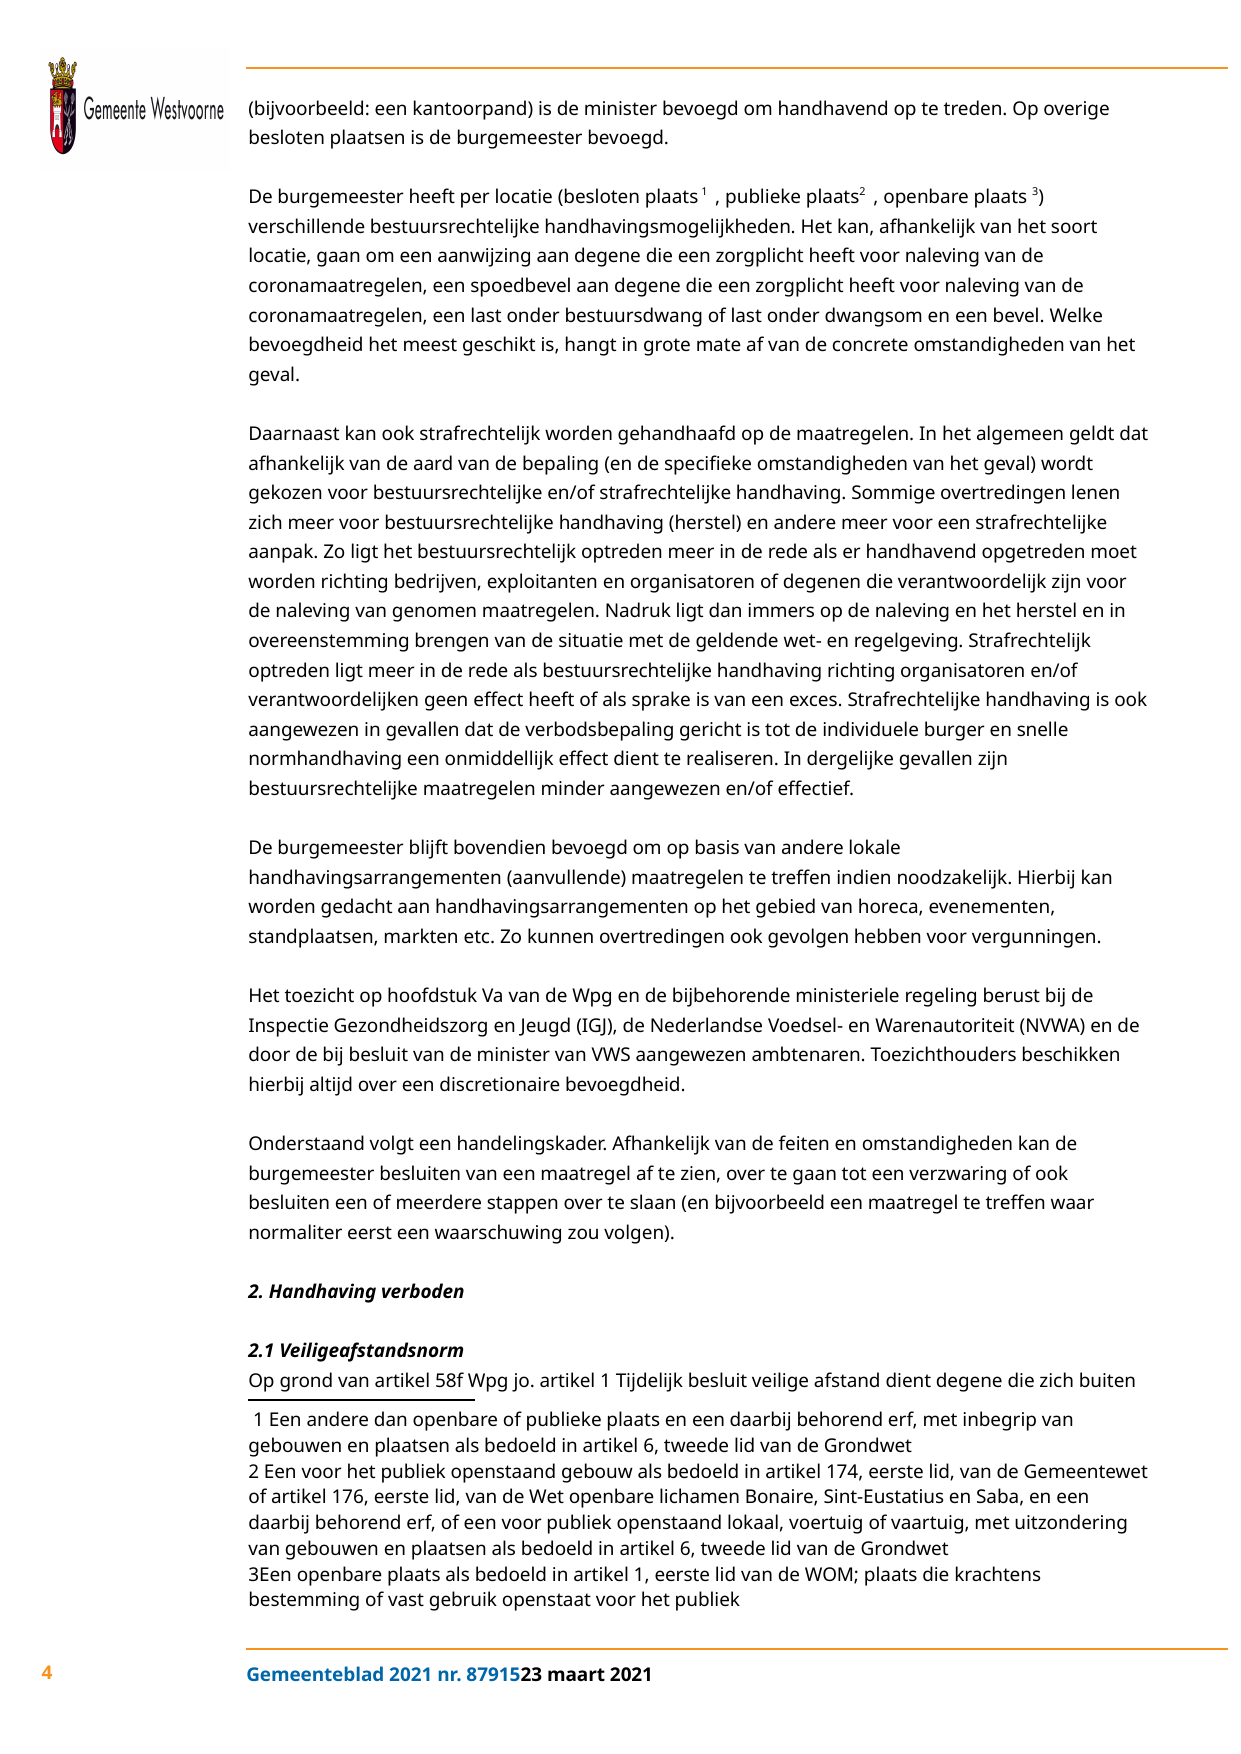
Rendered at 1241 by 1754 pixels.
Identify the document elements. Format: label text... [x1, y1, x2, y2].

text Op grond van artikel 58f Wpg jo. artikel 1 Tijdelijk besluit veilige afstand dient degene die zich buiten [248, 1367, 1152, 1393]
text 2. Handhaving verboden [248, 1278, 1152, 1304]
text (bijvoorbeeld: een kantoorpand) is de minister bevoegd om handhavend op te treden. Op overige besloten plaatsen is de burgemeester bevoegd. [248, 95, 1152, 150]
text De burgemeester blijft bovendien bevoegd om op basis van andere lokale handhavingsarrangementen (aanvullende) maatregelen te treffen indien noodzakelijk. Hierbij kan worden gedacht aan handhavingsarrangementen op het gebied van horeca, evenementen, standplaatsen, markten etc. Zo kunnen overtredingen ook gevolgen hebben voor vergunningen. [248, 834, 1152, 949]
text De burgemeester heeft per locatie (besloten plaats , publieke plaats , openbare plaats ) verschillende bestuursrechtelijke handhavingsmogelijkheden. Het kan, afhankelijk van het soort locatie, gaan om een aanwijzing aan degene die een zorgplicht heeft voor naleving van de coronamaatregelen, een spoedbevel aan degene die een zorgplicht heeft voor naleving van de coronamaatregelen, een last onder bestuursdwang of last onder dwangsom en een bevel. Welke bevoegdheid het meest geschikt is, hangt in grote mate af van de concrete omstandigheden van het geval. [248, 183, 1152, 387]
text Een andere dan openbare of publieke plaats en een daarbij behorend erf, met inbegrip van gebouwen en plaatsen als bedoeld in artikel 6, tweede lid van de Grondwet [248, 1406, 1152, 1458]
text Daarnaast kan ook strafrechtelijk worden gehandhaafd op de maatregelen. In het algemeen geldt dat afhankelijk van de aard van de bepaling (en de specifieke omstandigheden van het geval) wordt gekozen voor bestuursrechtelijke en/of strafrechtelijke handhaving. Sommige overtredingen lenen zich meer voor bestuursrechtelijke handhaving (herstel) en andere meer voor een strafrechtelijke aanpak. Zo ligt het bestuursrechtelijk optreden meer in de rede als er handhavend opgetreden moet worden richting bedrijven, exploitanten en organisatoren of degenen die verantwoordelijk zijn voor de naleving van genomen maatregelen. Nadruk ligt dan immers op de naleving en het herstel en in overeenstemming brengen van de situatie met de geldende wet- en regelgeving. Strafrechtelijk optreden ligt meer in de rede als bestuursrechtelijke handhaving richting organisatoren en/of verantwoordelijken geen effect heeft of als sprake is van een exces. Strafrechtelijke handhaving is ook aangewezen in gevallen dat de verbodsbepaling gericht is tot de individuele burger en snelle normhandhaving een onmiddellijk effect dient te realiseren. In dergelijke gevallen zijn bestuursrechtelijke maatregelen minder aangewezen en/of effectief. [248, 420, 1152, 801]
text Onderstaand volgt een handelingskader. Afhankelijk van de feiten en omstandigheden kan de burgemeester besluiten van een maatregel af te zien, over te gaan tot een verzwaring of ook besluiten een of meerdere stappen over te slaan (en bijvoorbeeld een maatregel te treffen waar normaliter eerst een waarschuwing zou volgen). [248, 1130, 1152, 1245]
text Een voor het publiek openstaand gebouw als bedoeld in artikel 174, eerste lid, van de Gemeentewet of artikel 176, eerste lid, van de Wet openbare lichamen Bonaire, Sint-Eustatius en Saba, en een daarbij behorend erf, of een voor publiek openstaand lokaal, voertuig of vaartuig, met uitzondering van gebouwen en plaatsen als bedoeld in artikel 6, tweede lid van de Grondwet [248, 1458, 1152, 1561]
text Een openbare plaats als bedoeld in artikel 1, eerste lid van de WOM; plaats die krachtens bestemming of vast gebruik openstaat voor het publiek [248, 1561, 1152, 1612]
text Het toezicht op hoofdstuk Va van de Wpg en de bijbehorende ministeriele regeling berust bij de Inspectie Gezondheidszorg en Jeugd (IGJ), de Nederlandse Voedsel- en Warenautoriteit (NVWA) en de door de bij besluit van de minister van VWS aangewezen ambtenaren. Toezichthouders beschikken hierbij altijd over een discretionaire bevoegdheid. [248, 982, 1152, 1097]
picture [41, 47, 231, 172]
text 2.1 Veiligeafstandsnorm [248, 1337, 1152, 1363]
